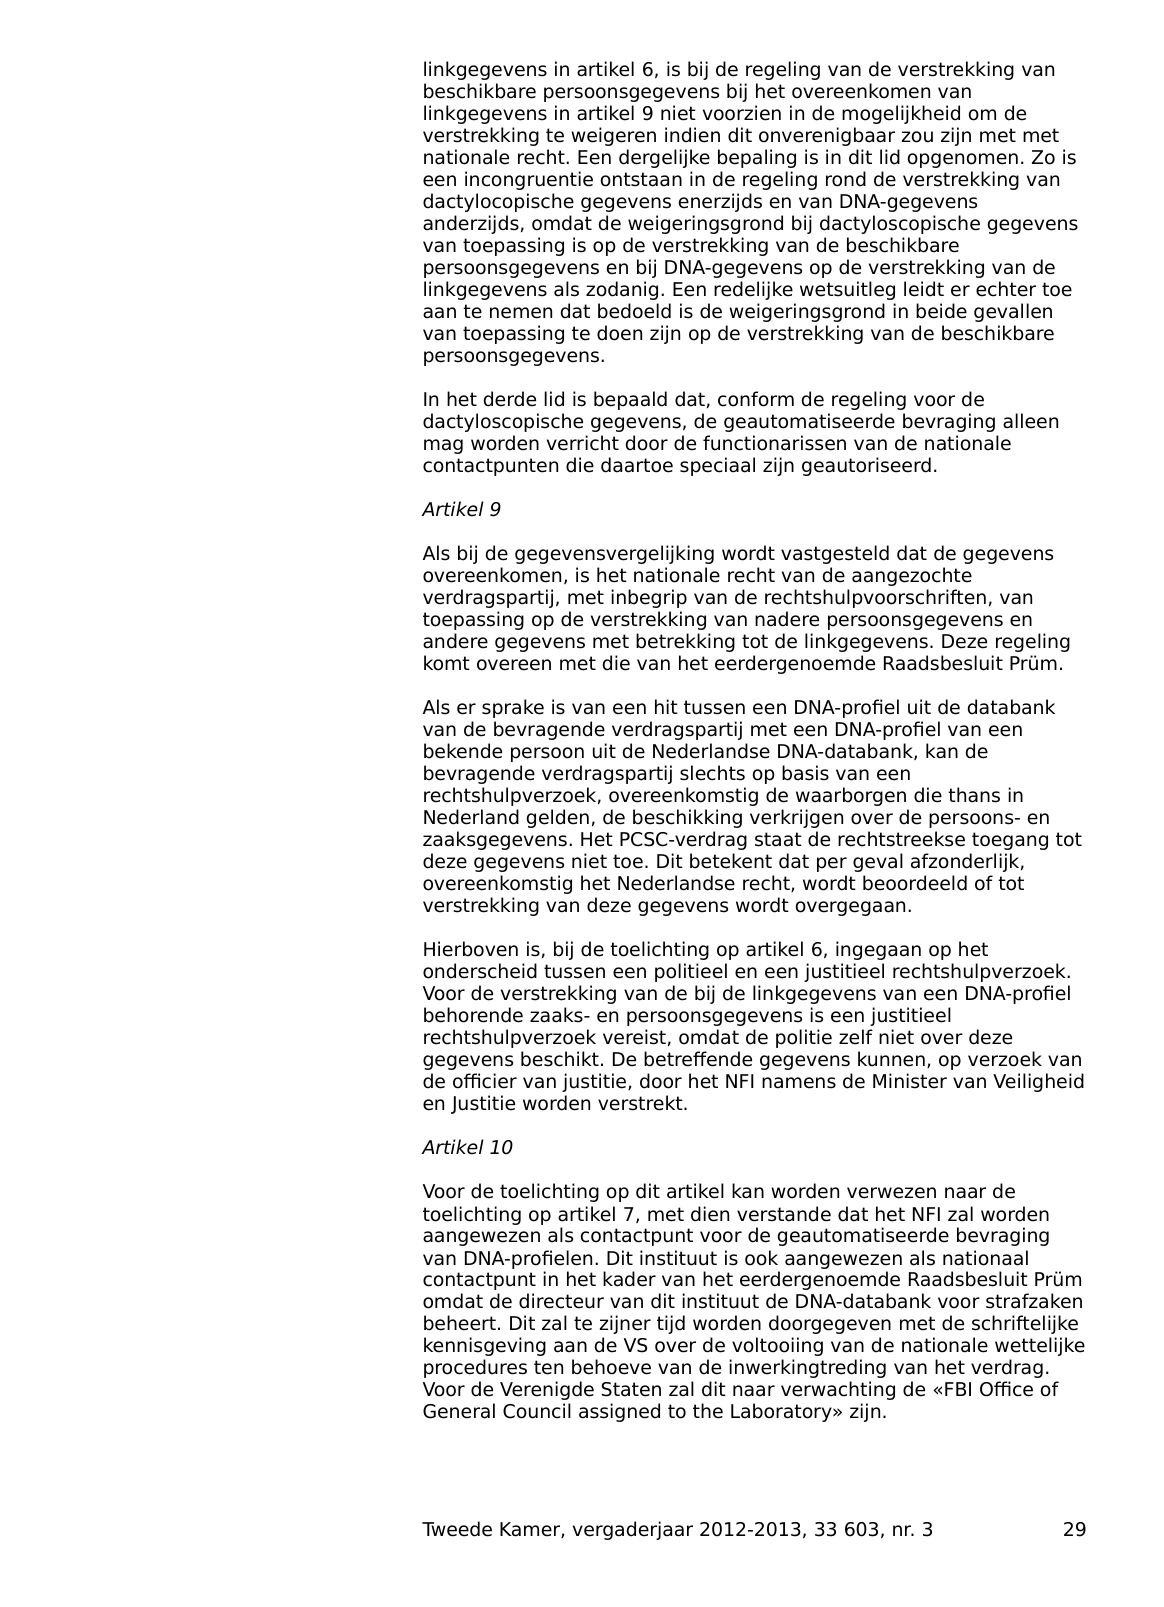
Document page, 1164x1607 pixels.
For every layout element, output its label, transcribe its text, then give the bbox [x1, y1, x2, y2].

subtitle Artikel 9 [422, 499, 1087, 521]
subtitle Artikel 10 [422, 1137, 1087, 1159]
text Voor de toelichting op dit artikel kan worden verwezen naar de toelichting op artikel 7, met dien verstande dat het NFI zal worden aangewezen als contactpunt voor de geautomatiseerde bevraging van DNA-profielen. Dit instituut is ook aangewezen als nationaal contactpunt in het kader van het eerdergenoemde Raadsbesluit Prüm omdat de directeur van dit instituut de DNA-databank voor strafzaken beheert. Dit zal te zijner tijd worden doorgegeven met de schriftelijke kennisgeving aan de VS over de voltooiing van de nationale wettelijke procedures ten behoeve van de inwerkingtreding van het verdrag. [422, 1181, 1087, 1379]
text Voor de Verenigde Staten zal dit naar verwachting de «FBI Office of General Council assigned to the Laboratory» zijn. [422, 1379, 1087, 1423]
text In het derde lid is bepaald dat, conform de regeling voor de dactyloscopische gegevens, de geautomatiseerde bevraging alleen mag worden verricht door de functionarissen van de nationale contactpunten die daartoe speciaal zijn geautoriseerd. [422, 389, 1087, 477]
text linkgegevens in artikel 6, is bij de regeling van de verstrekking van beschikbare persoonsgegevens bij het overeenkomen van linkgegevens in artikel 9 niet voorzien in de mogelijkheid om de verstrekking te weigeren indien dit onverenigbaar zou zijn met met nationale recht. Een dergelijke bepaling is in dit lid opgenomen. Zo is een incongruentie ontstaan in de regeling rond de verstrekking van dactylocopische gegevens enerzijds en van DNA-gegevens anderzijds, omdat de weigeringsgrond bij dactyloscopische gegevens van toepassing is op de verstrekking van de beschikbare persoonsgegevens en bij DNA-gegevens op de verstrekking van de linkgegevens als zodanig. Een redelijke wetsuitleg leidt er echter toe aan te nemen dat bedoeld is de weigeringsgrond in beide gevallen van toepassing te doen zijn op de verstrekking van de beschikbare persoonsgegevens. [422, 59, 1087, 367]
text Hierboven is, bij de toelichting op artikel 6, ingegaan op het onderscheid tussen een politieel en een justitieel rechtshulpverzoek. Voor de verstrekking van de bij de linkgegevens van een DNA-profiel behorende zaaks- en persoonsgegevens is een justitieel rechtshulpverzoek vereist, omdat de politie zelf niet over deze gegevens beschikt. De betreffende gegevens kunnen, op verzoek van de officier van justitie, door het NFI namens de Minister van Veiligheid en Justitie worden verstrekt. [422, 939, 1087, 1115]
text Als bij de gegevensvergelijking wordt vastgesteld dat de gegevens overeenkomen, is het nationale recht van de aangezochte verdragspartij, met inbegrip van de rechtshulpvoorschriften, van toepassing op de verstrekking van nadere persoonsgegevens en andere gegevens met betrekking tot de linkgegevens. Deze regeling komt overeen met die van het eerdergenoemde Raadsbesluit Prüm. [422, 543, 1087, 675]
text Als er sprake is van een hit tussen een DNA-profiel uit de databank van de bevragende verdragspartij met een DNA-profiel van een bekende persoon uit de Nederlandse DNA-databank, kan de bevragende verdragspartij slechts op basis van een rechtshulpverzoek, overeenkomstig de waarborgen die thans in Nederland gelden, de beschikking verkrijgen over de persoons- en zaaksgegevens. Het PCSC-verdrag staat de rechtstreekse toegang tot deze gegevens niet toe. Dit betekent dat per geval afzonderlijk, overeenkomstig het Nederlandse recht, wordt beoordeeld of tot verstrekking van deze gegevens wordt overgegaan. [422, 697, 1087, 917]
